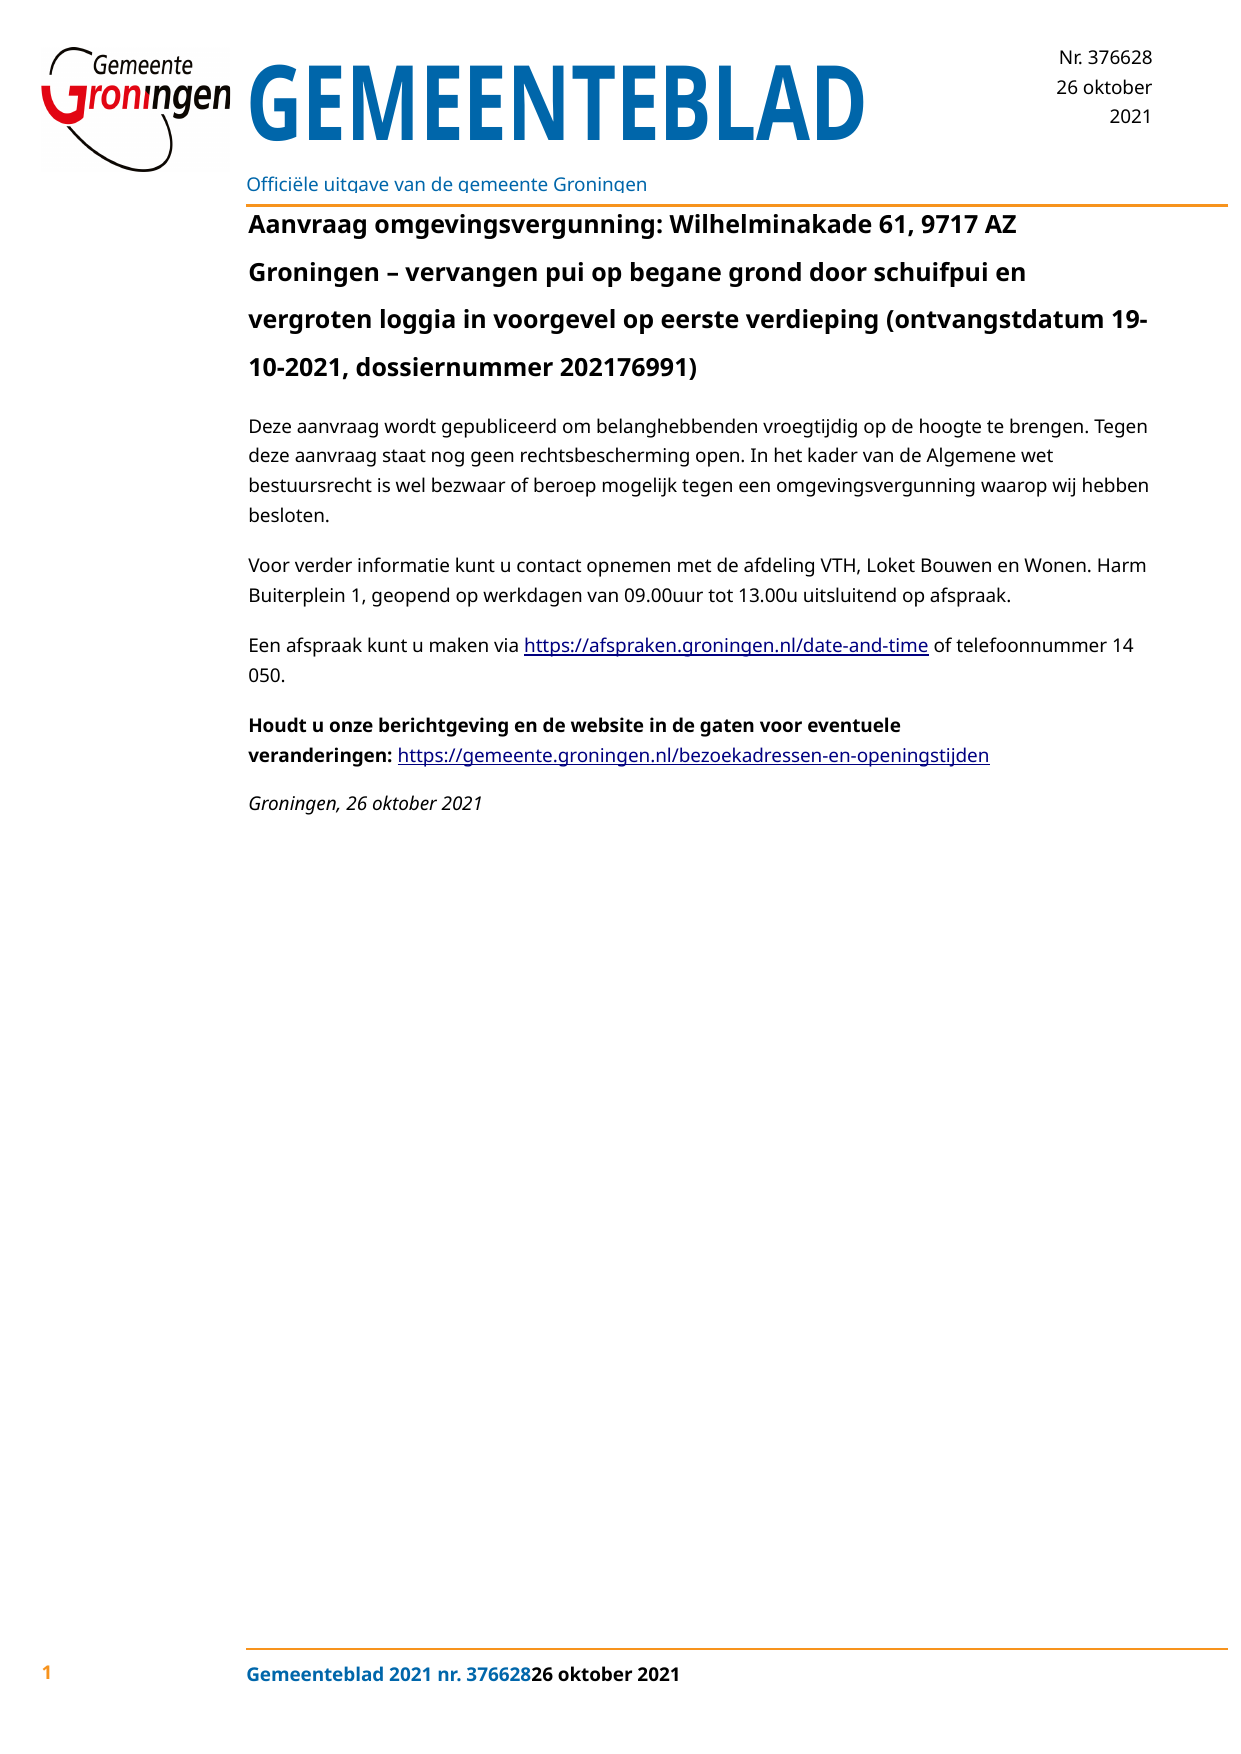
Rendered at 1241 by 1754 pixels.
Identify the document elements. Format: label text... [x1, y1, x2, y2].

text Een afspraak kunt u maken via https://afspraken.groningen.nl/date-and-time of telefoonnummer 14 050. [248, 632, 1152, 688]
text Voor verder informatie kunt u contact opnemen met de afdeling VTH, Loket Bouwen en Wonen. Harm Buiterplein 1, geopend op werkdagen van 09.00uur tot 13.00u uitsluitend op afspraak. [248, 552, 1152, 608]
text Deze aanvraag wordt gepubliceerd om belanghebbenden vroegtijdig op de hoogte te brengen. Tegen deze aanvraag staat nog geen rechtsbescherming open. In het kader van de Algemene wet bestuursrecht is wel bezwaar of beroep mogelijk tegen een omgevingsvergunning waarop wij hebben besloten. [248, 413, 1152, 528]
picture [41, 47, 231, 172]
text Groningen, 26 oktober 2021 [248, 790, 1152, 815]
text Houdt u onze berichtgeving en de website in de gaten voor eventuele veranderingen: https://gemeente.groningen.nl/bezoekadressen-en-openingstijden [248, 712, 1152, 768]
text Aanvraag omgevingsvergunning: Wilhelminakade 61, 9717 AZ Groningen – vervangen pui op begane grond door schuifpui en vergroten loggia in voorgevel op eerste verdieping (ontvangstdatum 19-10-2021, dossiernummer 202176991) [248, 207, 1152, 384]
